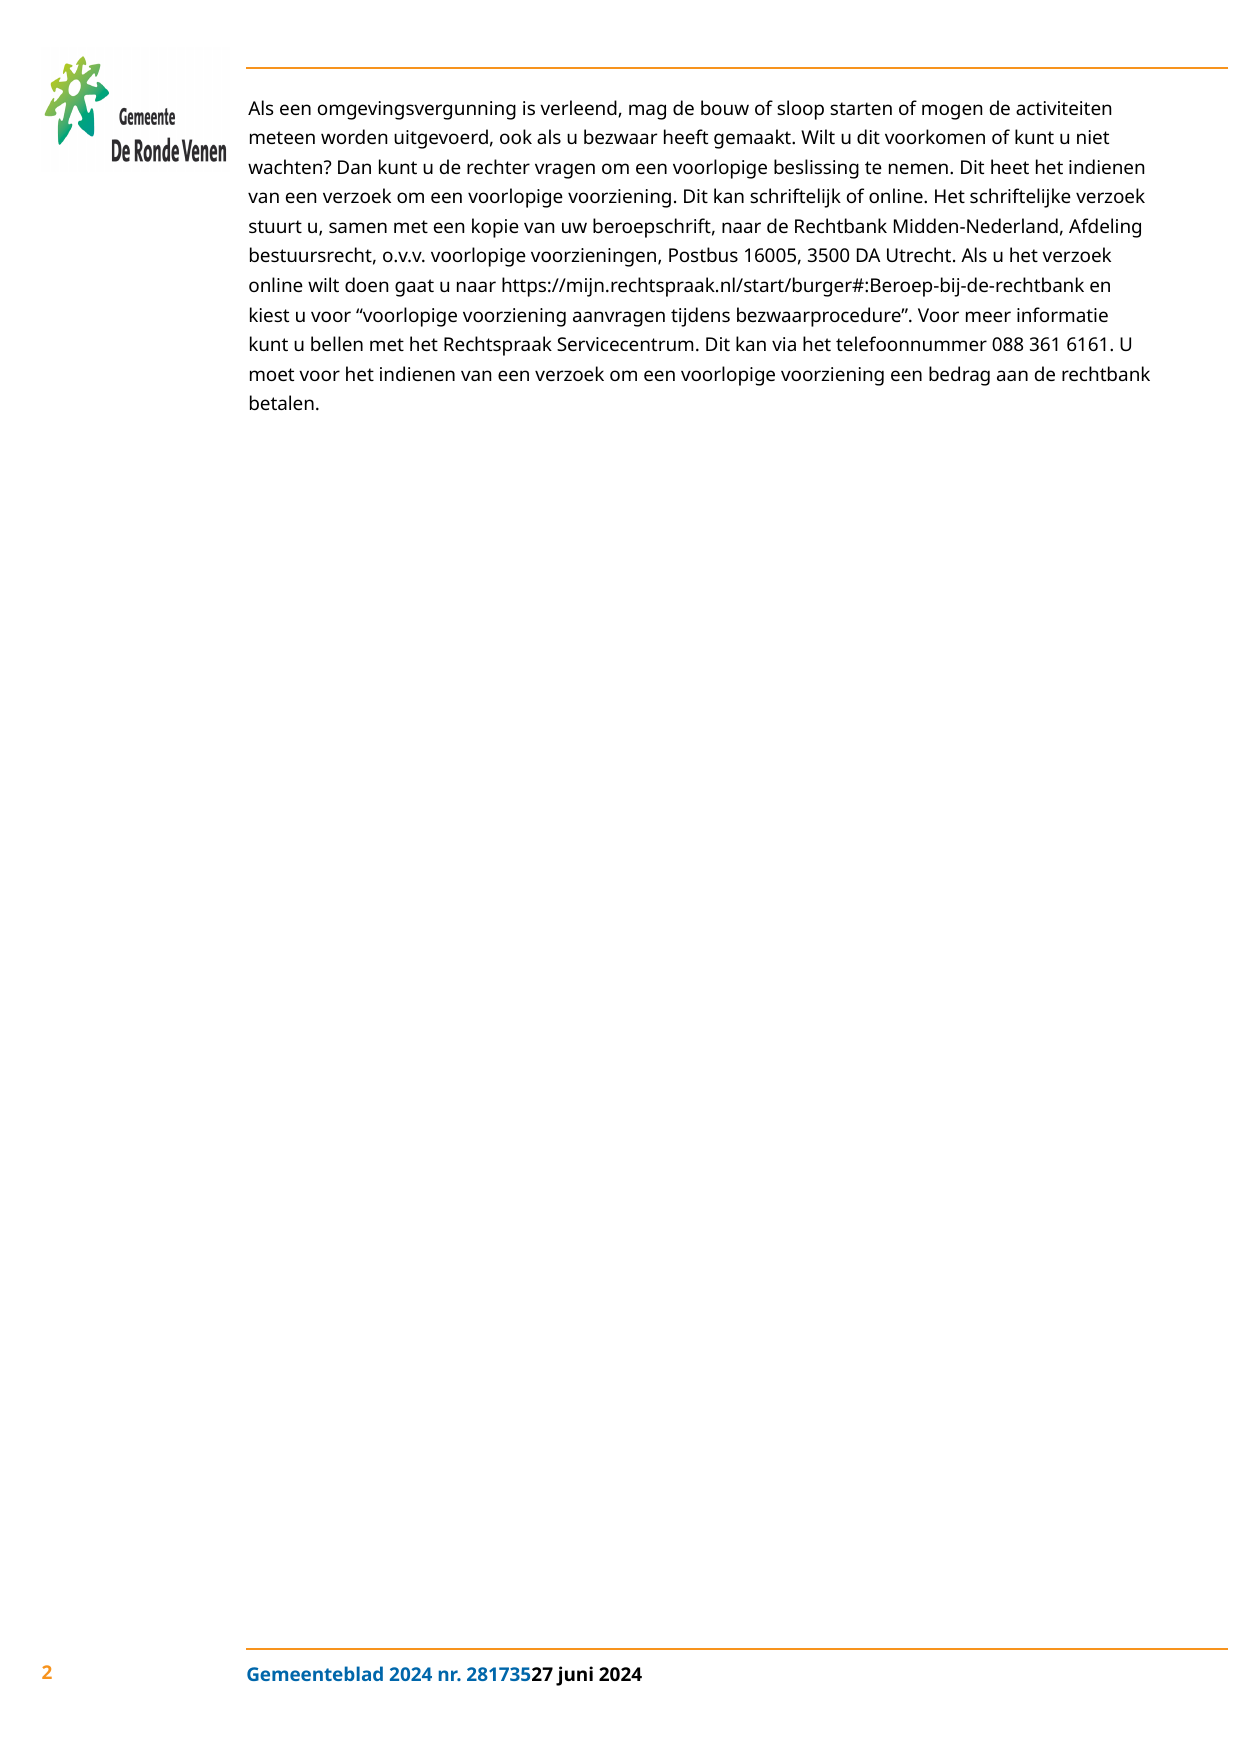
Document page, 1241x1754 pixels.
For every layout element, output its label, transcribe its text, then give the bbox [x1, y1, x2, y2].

picture [41, 47, 231, 172]
text Als een omgevingsvergunning is verleend, mag de bouw of sloop starten of mogen de activiteiten meteen worden uitgevoerd, ook als u bezwaar heeft gemaakt. Wilt u dit voorkomen of kunt u niet wachten? Dan kunt u de rechter vragen om een voorlopige beslissing te nemen. Dit heet het indienen van een verzoek om een voorlopige voorziening. Dit kan schriftelijk of online. Het schriftelijke verzoek stuurt u, samen met een kopie van uw beroepschrift, naar de Rechtbank Midden-Nederland, Afdeling bestuursrecht, o.v.v. voorlopige voorzieningen, Postbus 16005, 3500 DA Utrecht. Als u het verzoek online wilt doen gaat u naar https://mijn.rechtspraak.nl/start/burger#:Beroep-bij-de-rechtbank en kiest u voor “voorlopige voorziening aanvragen tijdens bezwaarprocedure”. Voor meer informatie kunt u bellen met het Rechtspraak Servicecentrum. Dit kan via het telefoonnummer 088 361 6161. U moet voor het indienen van een verzoek om een voorlopige voorziening een bedrag aan de rechtbank betalen. [248, 95, 1152, 416]
